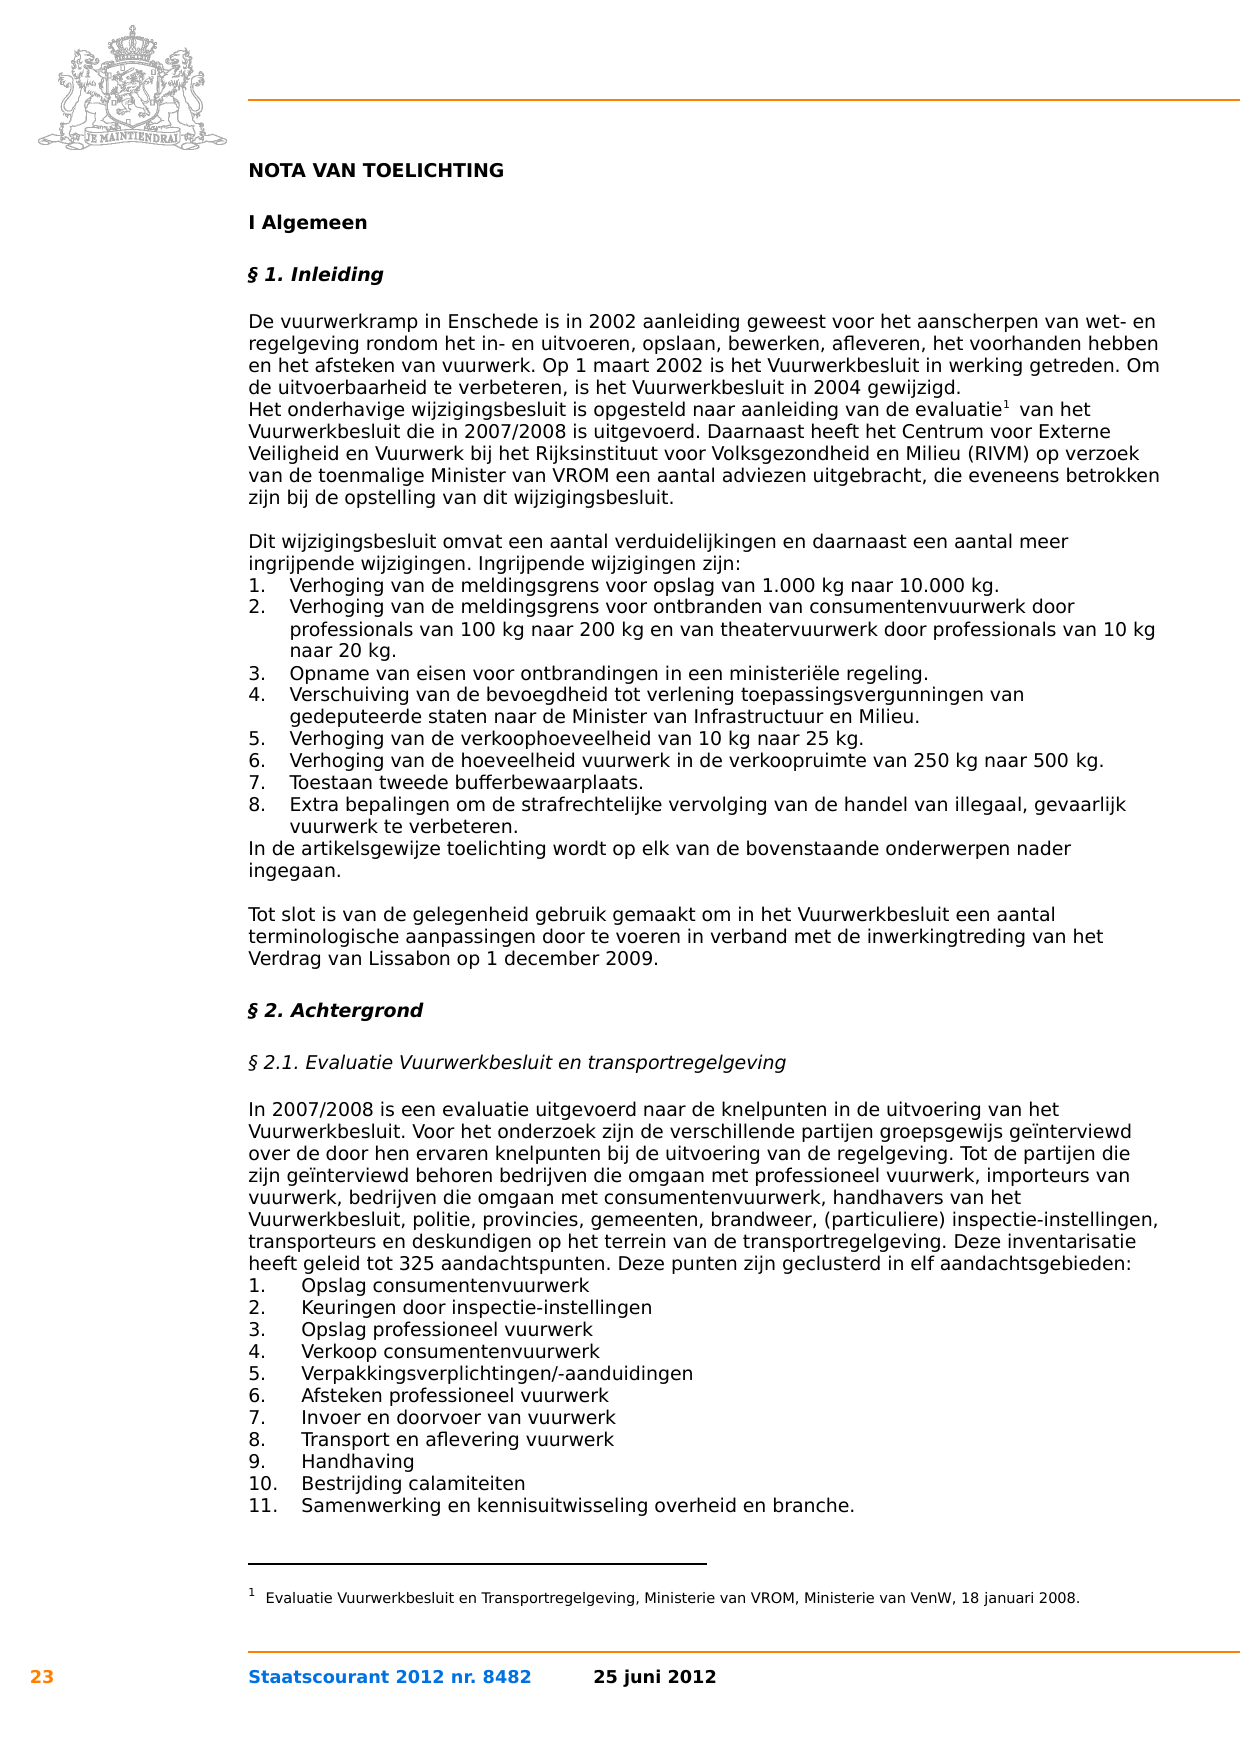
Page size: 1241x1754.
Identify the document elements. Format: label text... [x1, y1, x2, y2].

text 2. Verhoging van de meldingsgrens voor ontbranden van consumentenvuurwerk door professionals van 100 kg naar 200 kg en van theatervuurwerk door professionals van 10 kg naar 20 kg. [248, 596, 1163, 662]
text 8. Extra bepalingen om de strafrechtelijke vervolging van de handel van illegaal, gevaarlijk vuurwerk te verbeteren. [248, 794, 1163, 838]
text 3. Opslag professioneel vuurwerk [248, 1319, 1163, 1341]
subtitle § 1. Inleiding [248, 264, 1163, 286]
text In 2007/2008 is een evaluatie uitgevoerd naar de knelpunten in de uitvoering van het Vuurwerkbesluit. Voor het onderzoek zijn de verschillende partijen groepsgewijs geïnterviewd over de door hen ervaren knelpunten bij de uitvoering van de regelgeving. Tot de partijen die zijn geïnterviewd behoren bedrijven die omgaan met professioneel vuurwerk, importeurs van vuurwerk, bedrijven die omgaan met consumentenvuurwerk, handhavers van het Vuurwerkbesluit, politie, provincies, gemeenten, brandweer, (particuliere) inspectie-instellingen, transporteurs en deskundigen op het terrein van de transportregelgeving. Deze inventarisatie heeft geleid tot 325 aandachtspunten. Deze punten zijn geclusterd in elf aandachtsgebieden: [248, 1099, 1163, 1275]
text 3. Opname van eisen voor ontbrandingen in een ministeriële regeling. [248, 662, 1163, 684]
text 4. Verschuiving van de bevoegdheid tot verlening toepassingsvergunningen van gedeputeerde staten naar de Minister van Infrastructuur en Milieu. [248, 684, 1163, 728]
text 5. Verpakkingsverplichtingen/-aanduidingen [248, 1363, 1163, 1385]
subtitle NOTA VAN TOELICHTING [248, 160, 1163, 182]
text Tot slot is van de gelegenheid gebruik gemaakt om in het Vuurwerkbesluit een aantal terminologische aanpassingen door te voeren in verband met de inwerkingtreding van het Verdrag van Lissabon op 1 december 2009. [248, 904, 1163, 970]
text 2. Keuringen door inspectie-instellingen [248, 1297, 1163, 1319]
text Evaluatie Vuurwerkbesluit en Transportregelgeving, Ministerie van VROM, Ministerie van VenW, 18 januari 2008. [248, 1586, 1163, 1608]
subtitle § 2. Achtergrond [248, 1000, 1163, 1022]
subtitle § 2.1. Evaluatie Vuurwerkbesluit en transportregelgeving [248, 1052, 1163, 1074]
text 8. Transport en aflevering vuurwerk [248, 1429, 1163, 1451]
text 6. Afsteken professioneel vuurwerk [248, 1385, 1163, 1407]
text Dit wijzigingsbesluit omvat een aantal verduidelijkingen en daarnaast een aantal meer ingrijpende wijzigingen. Ingrijpende wijzigingen zijn: [248, 531, 1163, 574]
text 7. Invoer en doorvoer van vuurwerk [248, 1407, 1163, 1429]
text 11. Samenwerking en kennisuitwisseling overheid en branche. [248, 1494, 1163, 1517]
text 1. Verhoging van de meldingsgrens voor opslag van 1.000 kg naar 10.000 kg. [248, 574, 1163, 596]
text In de artikelsgewijze toelichting wordt op elk van de bovenstaande onderwerpen nader ingegaan. [248, 838, 1163, 882]
text 7. Toestaan tweede bufferbewaarplaats. [248, 772, 1163, 794]
text Het onderhavige wijzigingsbesluit is opgesteld naar aanleiding van de evaluatie van het Vuurwerkbesluit die in 2007/2008 is uitgevoerd. Daarnaast heeft het Centrum voor Externe Veiligheid en Vuurwerk bij het Rijksinstituut voor Volksgezondheid en Milieu (RIVM) op verzoek van de toenmalige Minister van VROM een aantal adviezen uitgebracht, die eveneens betrokken zijn bij de opstelling van dit wijzigingsbesluit. [248, 399, 1163, 509]
picture [38, 25, 227, 150]
subtitle I Algemeen [248, 212, 1163, 234]
text 1. Opslag consumentenvuurwerk [248, 1275, 1163, 1297]
text 5. Verhoging van de verkoophoeveelheid van 10 kg naar 25 kg. [248, 728, 1163, 750]
text 4. Verkoop consumentenvuurwerk [248, 1341, 1163, 1363]
text 10. Bestrijding calamiteiten [248, 1473, 1163, 1494]
text 9. Handhaving [248, 1451, 1163, 1473]
text De vuurwerkramp in Enschede is in 2002 aanleiding geweest voor het aanscherpen van wet- en regelgeving rondom het in- en uitvoeren, opslaan, bewerken, afleveren, het voorhanden hebben en het afsteken van vuurwerk. Op 1 maart 2002 is het Vuurwerkbesluit in werking getreden. Om de uitvoerbaarheid te verbeteren, is het Vuurwerkbesluit in 2004 gewijzigd. [248, 311, 1163, 399]
text 6. Verhoging van de hoeveelheid vuurwerk in de verkoopruimte van 250 kg naar 500 kg. [248, 750, 1163, 772]
